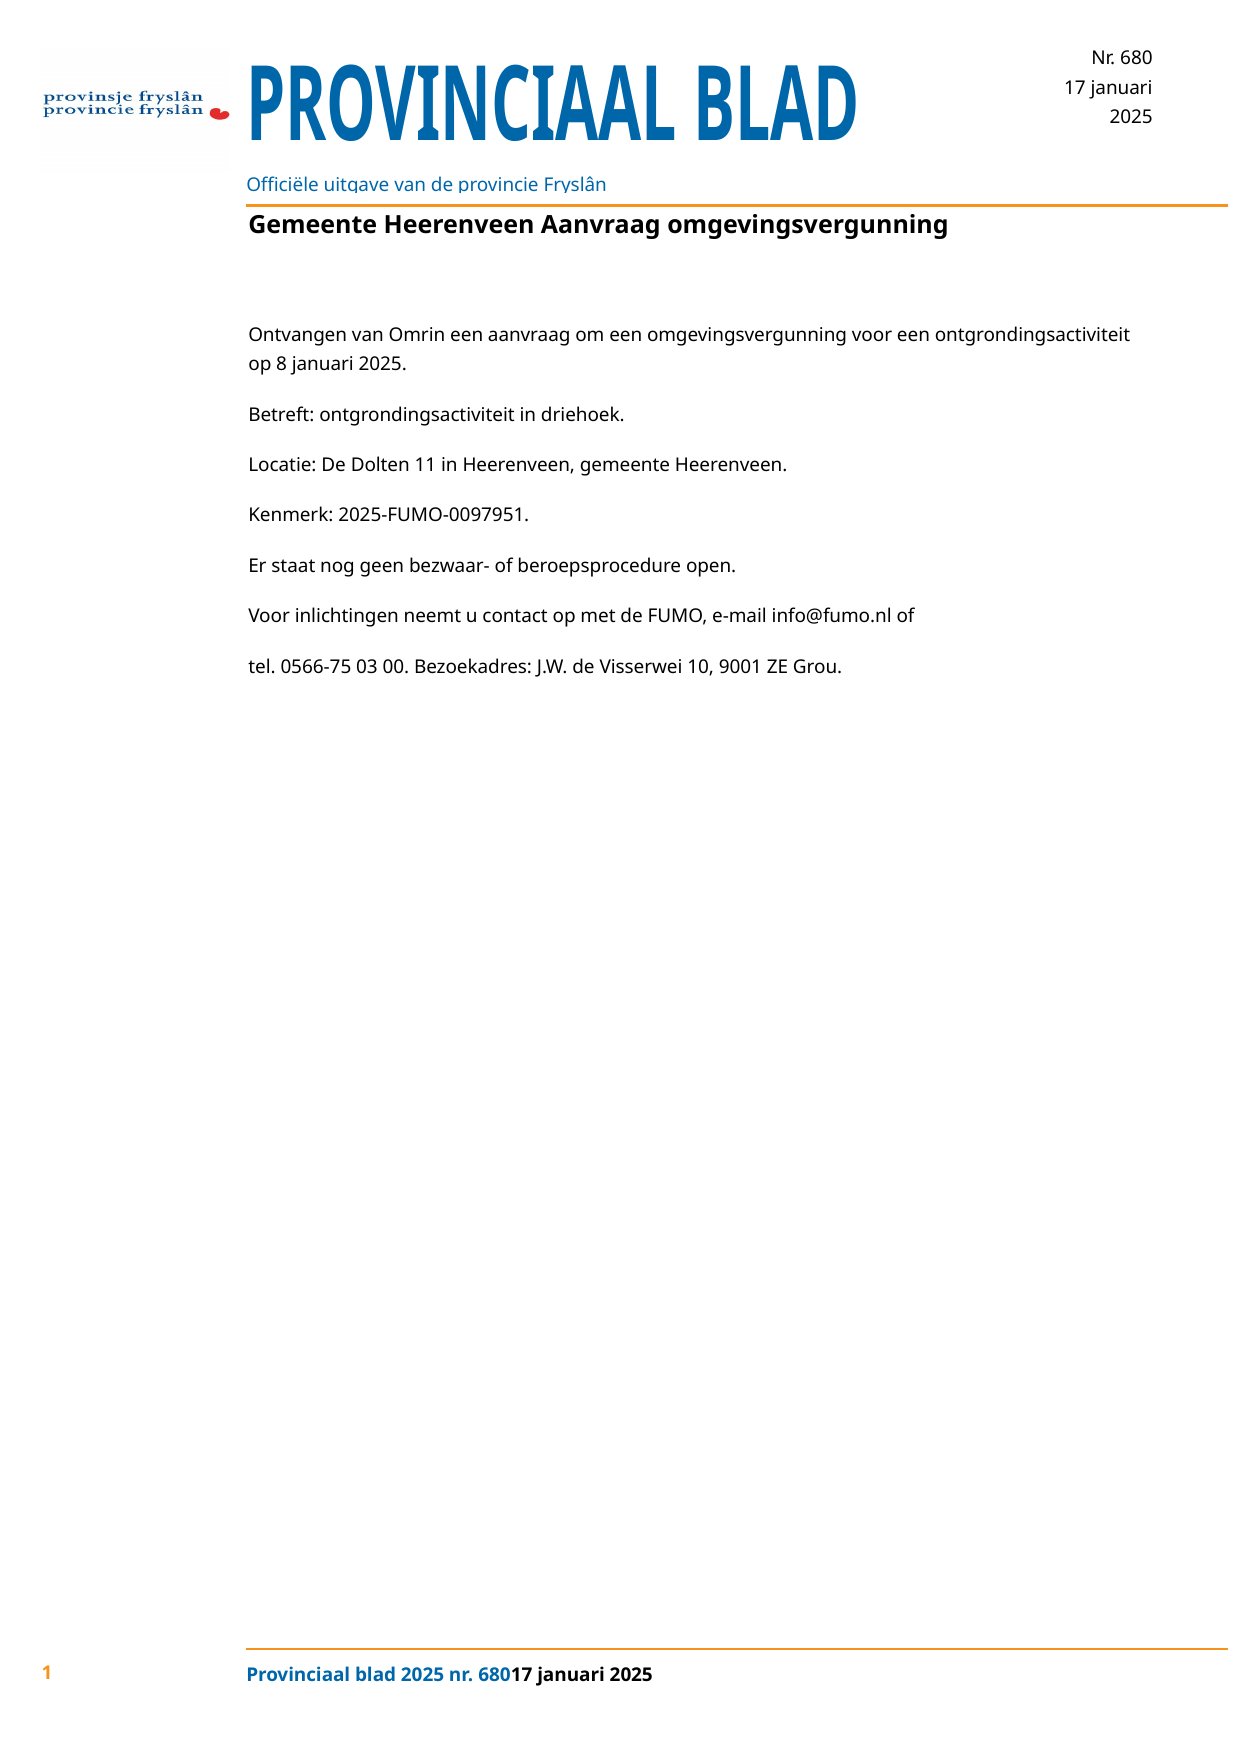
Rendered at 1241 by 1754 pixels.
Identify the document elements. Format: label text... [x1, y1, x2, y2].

text Voor inlichtingen neemt u contact op met de FUMO, e-mail info@fumo.nl of [248, 602, 1152, 628]
text Ontvangen van Omrin een aanvraag om een omgevingsvergunning voor een ontgrondingsactiviteit op 8 januari 2025. [248, 321, 1152, 376]
text Betreft: ontgrondingsactiviteit in driehoek. [248, 401, 1152, 426]
text Kenmerk: 2025-FUMO-0097951. [248, 502, 1152, 527]
text Gemeente Heerenveen Aanvraag omgevingsvergunning [248, 207, 1152, 241]
text Locatie: De Dolten 11 in Heerenveen, gemeente Heerenveen. [248, 451, 1152, 477]
text Er staat nog geen bezwaar- of beroepsprocedure open. [248, 552, 1152, 578]
text tel. 0566-75 03 00. Bezoekadres: J.W. de Visserwei 10, 9001 ZE Grou. [248, 653, 1152, 678]
picture [41, 47, 231, 172]
